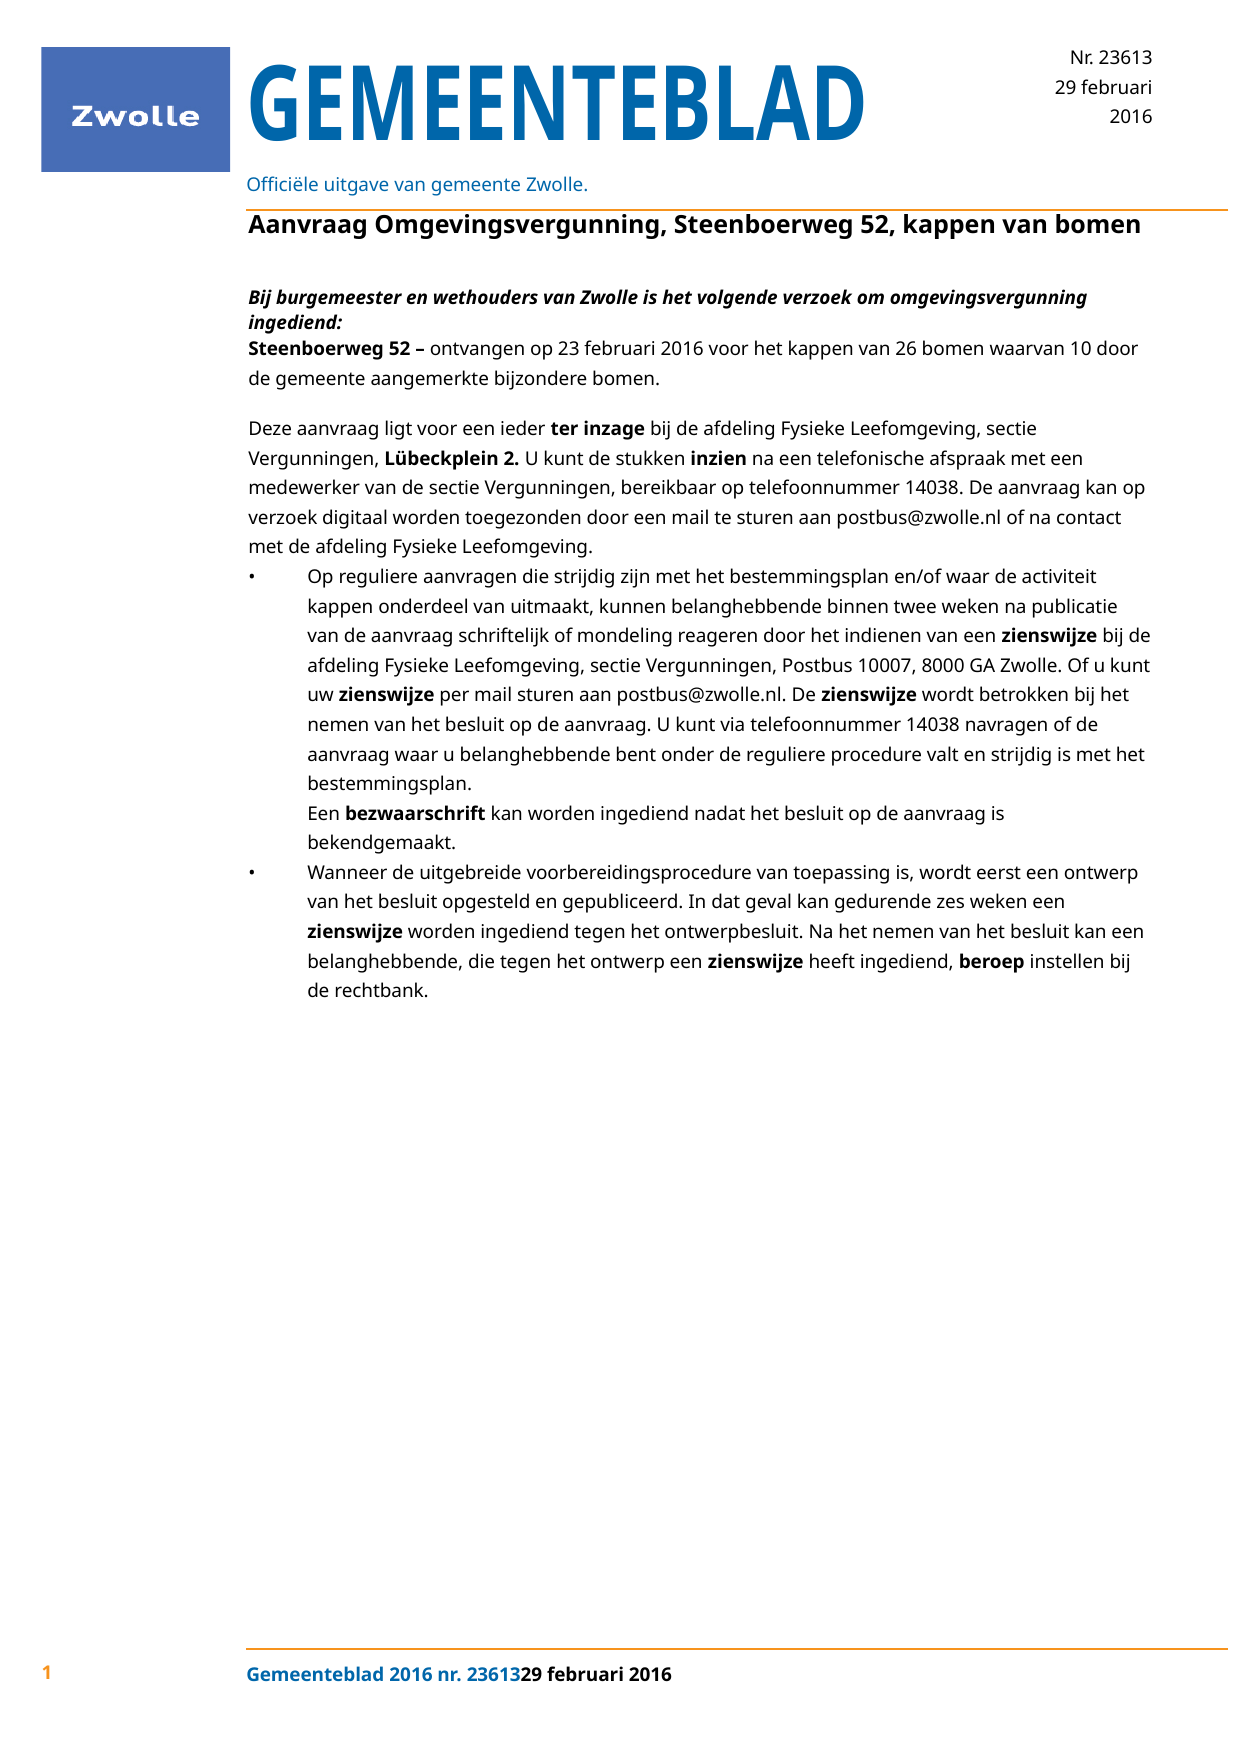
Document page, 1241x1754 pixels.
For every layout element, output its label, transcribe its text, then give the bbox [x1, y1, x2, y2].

text Bij burgemeester en wethouders van Zwolle is het volgende verzoek om omgevingsvergunning ingediend: [248, 284, 1152, 335]
list Een bezwaarschrift kan worden ingediend nadat het besluit op de aanvraag is bekendgemaakt. [248, 800, 1152, 855]
text Steenboerweg 52 – ontvangen op 23 februari 2016 voor het kappen van 26 bomen waarvan 10 door de gemeente aangemerkte bijzondere bomen. [248, 335, 1152, 391]
list Wanneer de uitgebreide voorbereidingsprocedure van toepassing is, wordt eerst een ontwerp van het besluit opgesteld en gepubliceerd. In dat geval kan gedurende zes weken een zienswijze worden ingediend tegen het ontwerpbesluit. Na het nemen van het besluit kan een belanghebbende, die tegen het ontwerp een zienswijze heeft ingediend, beroep instellen bij de rechtbank. [248, 859, 1152, 1003]
picture [41, 47, 231, 172]
text Deze aanvraag ligt voor een ieder ter inzage bij de afdeling Fysieke Leefomgeving, sectie Vergunningen, Lübeckplein 2. U kunt de stukken inzien na een telefonische afspraak met een medewerker van de sectie Vergunningen, bereikbaar op telefoonnummer 14038. De aanvraag kan op verzoek digitaal worden toegezonden door een mail te sturen aan postbus@zwolle.nl of na contact met de afdeling Fysieke Leefomgeving. [248, 415, 1152, 559]
text Aanvraag Omgevingsvergunning, Steenboerweg 52, kappen van bomen [248, 211, 1152, 241]
list Op reguliere aanvragen die strijdig zijn met het bestemmingsplan en/of waar de activiteit kappen onderdeel van uitmaakt, kunnen belanghebbende binnen twee weken na publicatie van de aanvraag schriftelijk of mondeling reageren door het indienen van een zienswijze bij de afdeling Fysieke Leefomgeving, sectie Vergunningen, Postbus 10007, 8000 GA Zwolle. Of u kunt uw zienswijze per mail sturen aan postbus@zwolle.nl. De zienswijze wordt betrokken bij het nemen van het besluit op de aanvraag. U kunt via telefoonnummer 14038 navragen of de aanvraag waar u belanghebbende bent onder de reguliere procedure valt en strijdig is met het bestemmingsplan. [248, 563, 1152, 796]
